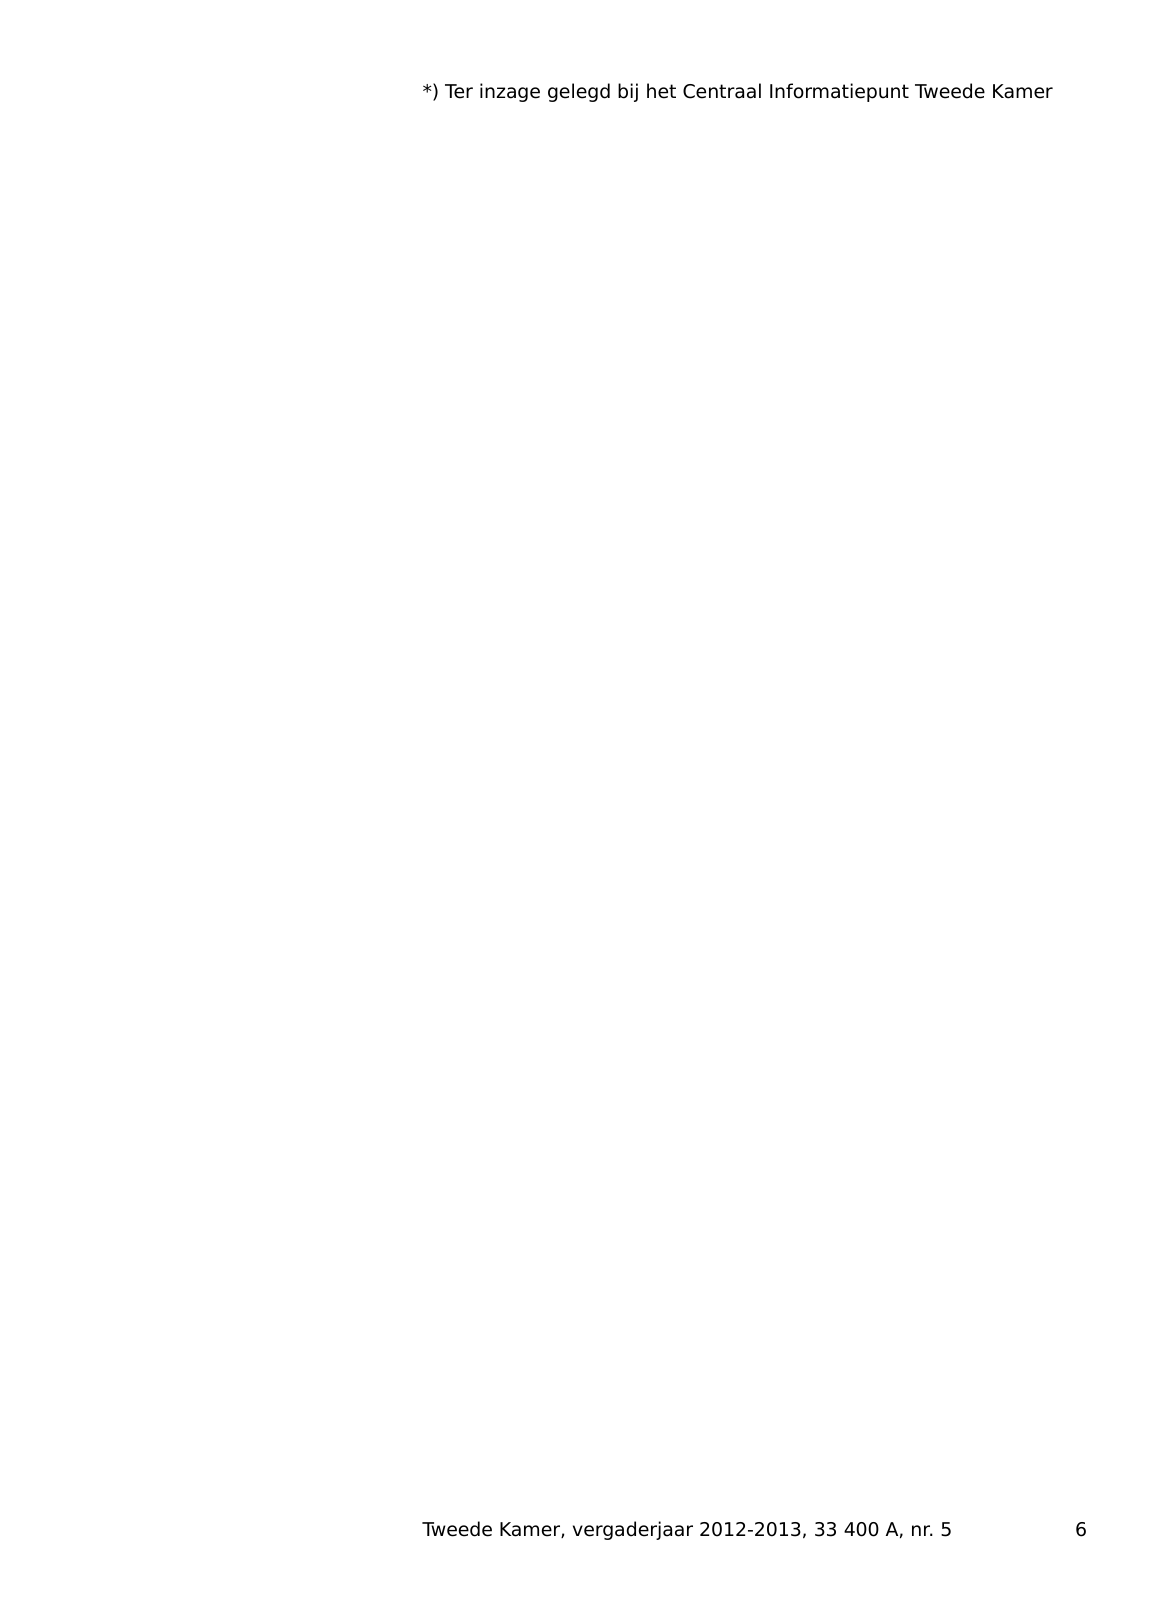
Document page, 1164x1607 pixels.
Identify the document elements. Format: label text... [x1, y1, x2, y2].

text *) Ter inzage gelegd bij het Centraal Informatiepunt Tweede Kamer [422, 81, 1087, 103]
